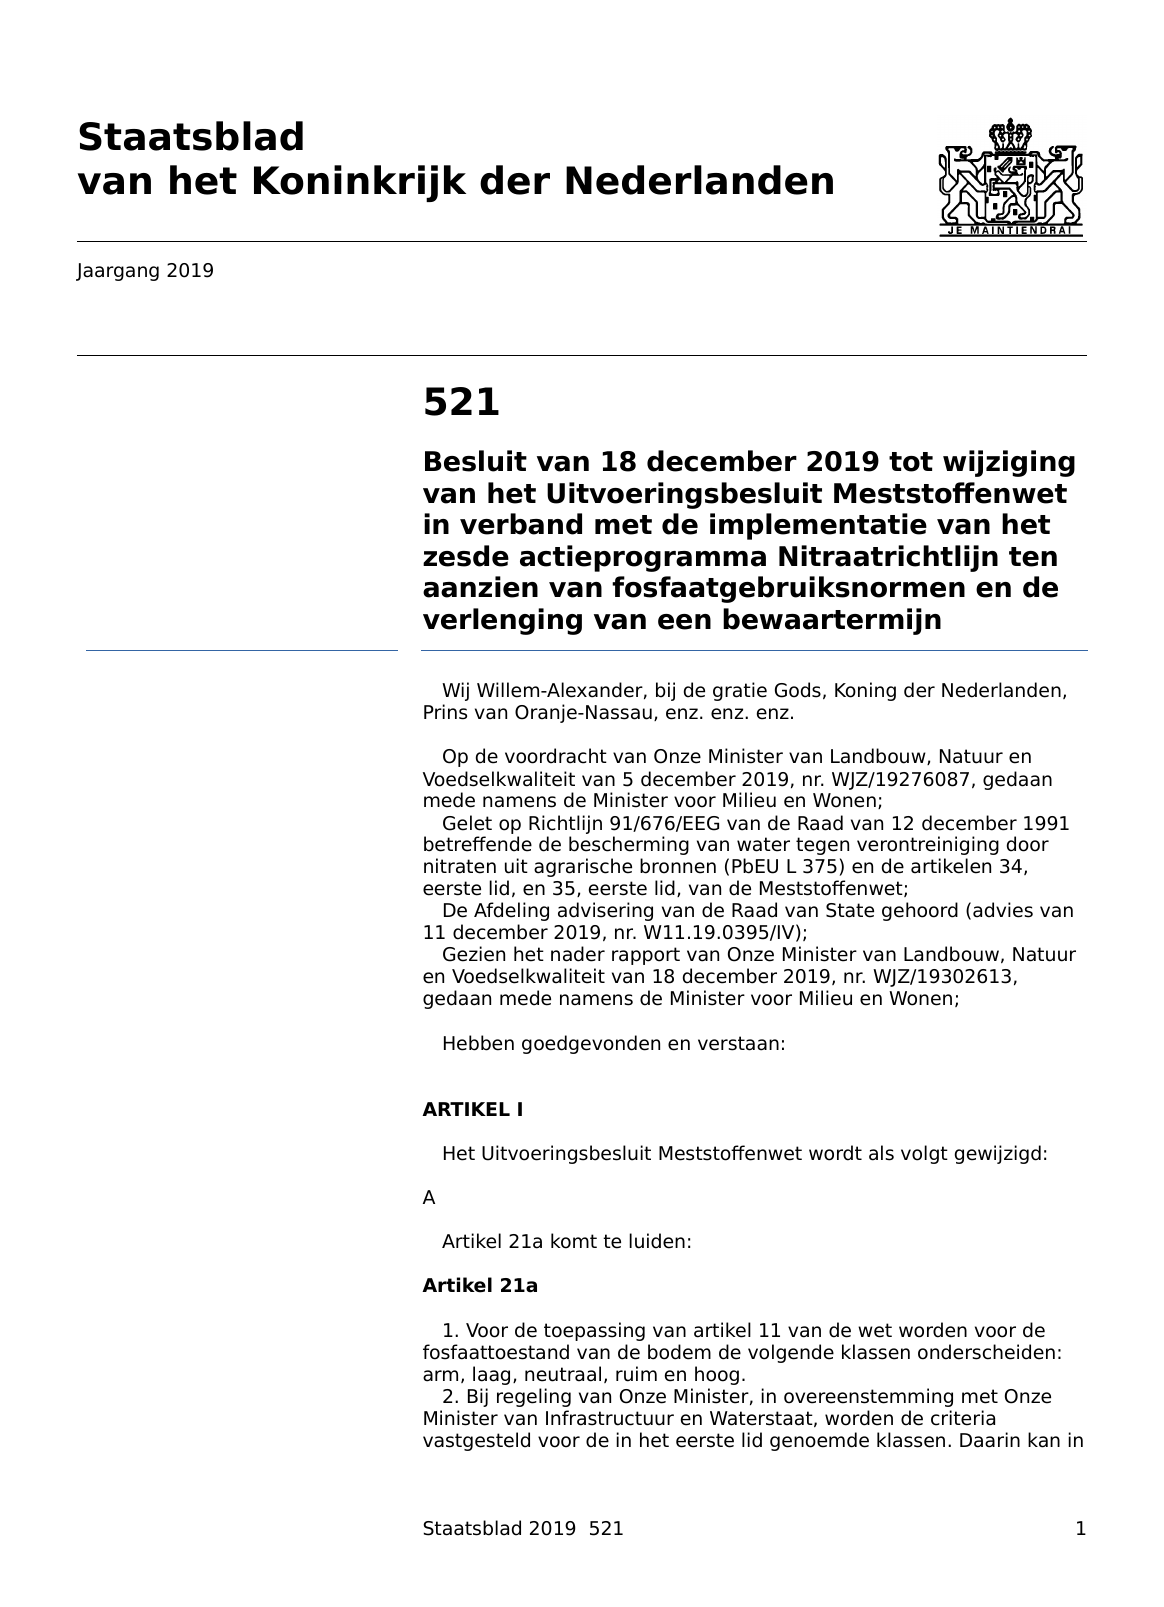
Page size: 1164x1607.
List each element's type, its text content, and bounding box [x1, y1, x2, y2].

text Besluit van 18 december 2019 tot wijziging van het Uitvoeringsbesluit Meststoffenwet in verband met de implementatie van het zesde actieprogramma Nitraatrichtlijn ten aanzien van fosfaatgebruiksnormen en de verlenging van een bewaartermijn [422, 447, 1087, 636]
text Hebben goedgevonden en verstaan: [422, 1032, 1087, 1054]
text Gelet op Richtlijn 91/676/EEG van de Raad van 12 december 1991 betreffende de bescherming van water tegen verontreiniging door nitraten uit agrarische bronnen (PbEU L 375) en de artikelen 34, eerste lid, en 35, eerste lid, van de Meststoffenwet; [422, 812, 1087, 900]
text Wij Willem-Alexander, bij de gratie Gods, Koning der Nederlanden, Prins van Oranje-Nassau, enz. enz. enz. [422, 680, 1087, 724]
subtitle 521 [422, 381, 1087, 424]
table_cell Jaargang 2019 [77, 242, 1087, 355]
text Het Uitvoeringsbesluit Meststoffenwet wordt als volgt gewijzigd: [422, 1143, 1087, 1165]
text A [422, 1187, 1087, 1209]
text Op de voordracht van Onze Minister van Landbouw, Natuur en Voedselkwaliteit van 5 december 2019, nr. WJZ/19276087, gedaan mede namens de Minister voor Milieu en Wonen; [422, 746, 1087, 812]
text Artikel 21a komt te luiden: [422, 1231, 1087, 1253]
text De Afdeling advisering van de Raad van State gehoord (advies van 11 december 2019, nr. W11.19.0395/IV); [422, 900, 1087, 944]
subtitle ARTIKEL I [422, 1099, 1087, 1121]
text 1. Voor de toepassing van artikel 11 van de wet worden voor de fosfaattoestand van de bodem de volgende klassen onderscheiden: arm, laag, neutraal, ruim en hoog. [422, 1319, 1087, 1386]
table_header [886, 100, 1087, 241]
table_header Staatsblad van het Koninkrijk der Nederlanden [77, 100, 886, 241]
text Gezien het nader rapport van Onze Minister van Landbouw, Natuur en Voedselkwaliteit van 18 december 2019, nr. WJZ/19302613, gedaan mede namens de Minister voor Milieu en Wonen; [422, 944, 1087, 1010]
text 2. Bij regeling van Onze Minister, in overeenstemming met Onze Minister van Infrastructuur en Waterstaat, worden de criteria vastgesteld voor de in het eerste lid genoemde klassen. Daarin kan in [422, 1386, 1087, 1451]
subtitle Artikel 21a [422, 1275, 1087, 1297]
picture [936, 115, 1087, 240]
